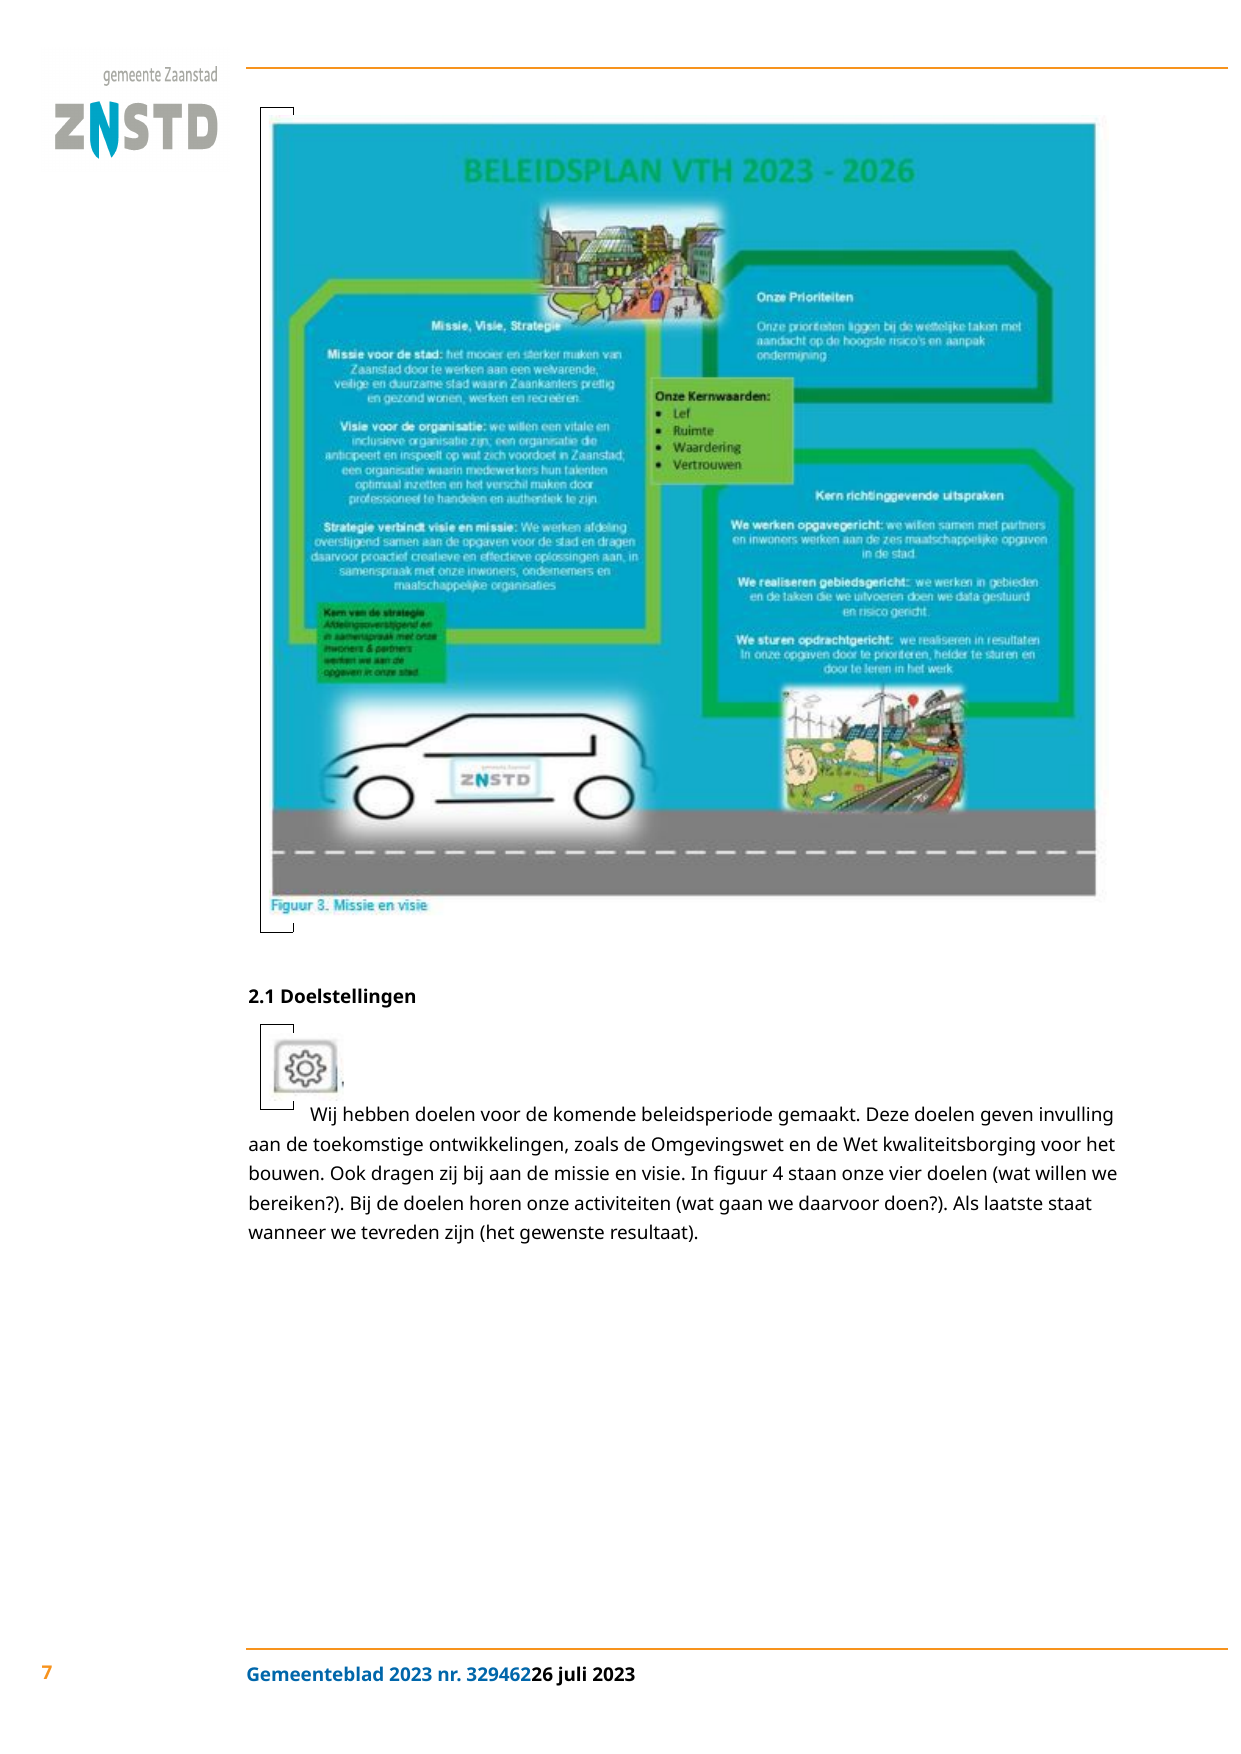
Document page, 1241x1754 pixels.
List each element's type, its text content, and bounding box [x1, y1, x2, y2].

picture [268, 115, 1110, 923]
picture [268, 1033, 344, 1101]
text Wij hebben doelen voor de komende beleidsperiode gemaakt. Deze doelen geven invulling aan de toekomstige ontwikkelingen, zoals de Omgevingswet en de Wet kwaliteitsborging voor het bouwen. Ook dragen zij bij aan de missie en visie. In figuur 4 staan onze vier doelen (wat willen we bereiken?). Bij de doelen horen onze activiteiten (wat gaan we daarvoor doen?). Als laatste staat wanneer we tevreden zijn (het gewenste resultaat). [248, 1012, 1152, 1245]
picture [41, 47, 231, 172]
text 2.1 Doelstellingen [248, 983, 1152, 1008]
